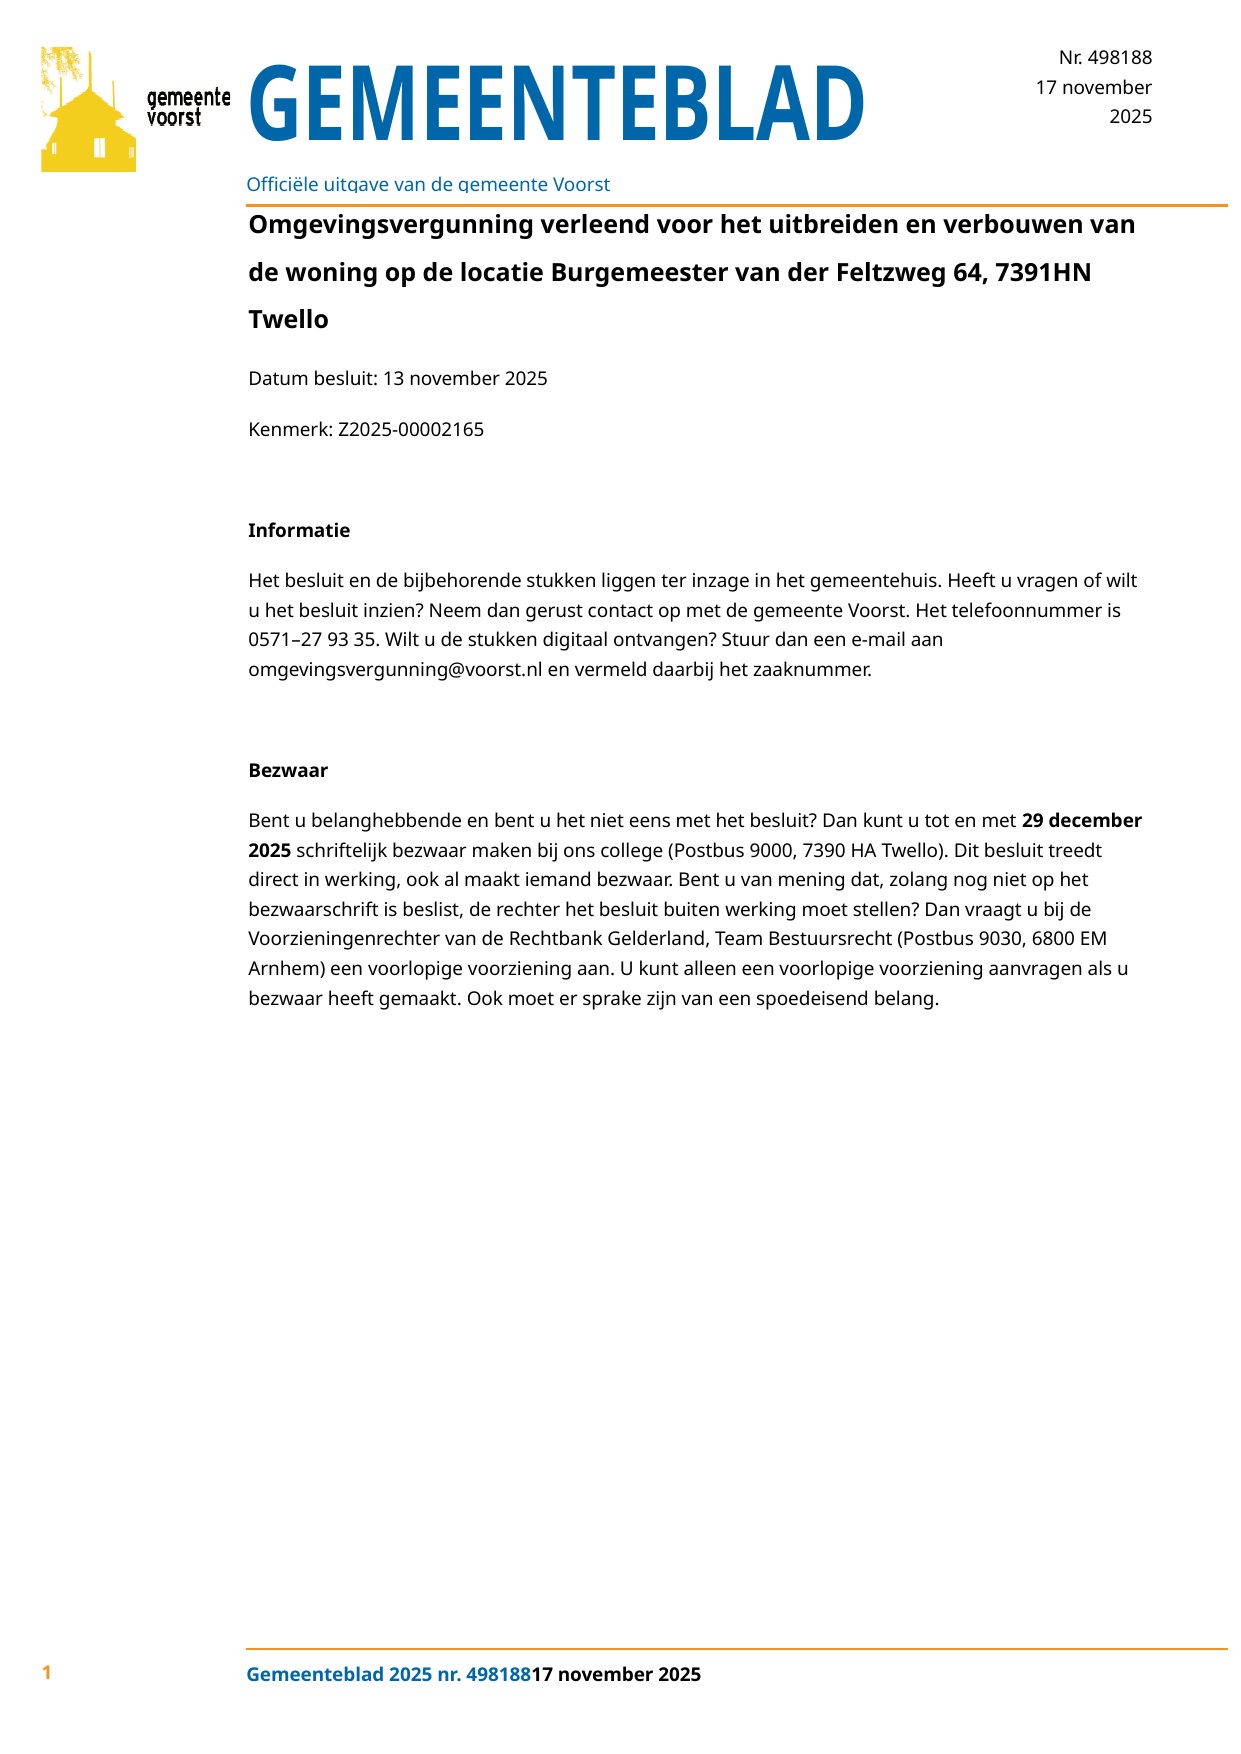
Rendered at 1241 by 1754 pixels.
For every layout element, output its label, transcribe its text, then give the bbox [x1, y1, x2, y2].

text Kenmerk: Z2025-00002165 [248, 416, 1152, 442]
text Het besluit en de bijbehorende stukken liggen ter inzage in het gemeentehuis. Heeft u vragen of wilt u het besluit inzien? Neem dan gerust contact op met de gemeente Voorst. Het telefoonnummer is 0571–27 93 35. Wilt u de stukken digitaal ontvangen? Stuur dan een e-mail aan omgevingsvergunning@voorst.nl en vermeld daarbij het zaaknummer. [248, 567, 1152, 682]
text Bent u belanghebbende en bent u het niet eens met het besluit? Dan kunt u tot en met 29 december 2025 schriftelijk bezwaar maken bij ons college (Postbus 9000, 7390 HA Twello). Dit besluit treedt direct in werking, ook al maakt iemand bezwaar. Bent u van mening dat, zolang nog niet op het bezwaarschrift is beslist, de rechter het besluit buiten werking moet stellen? Dan vraagt u bij de Voorzieningenrechter van de Rechtbank Gelderland, Team Bestuursrecht (Postbus 9030, 6800 EM Arnhem) een voorlopige voorziening aan. U kunt alleen een voorlopige voorziening aanvragen als u bezwaar heeft gemaakt. Ook moet er sprake zijn van een spoedeisend belang. [248, 807, 1152, 1010]
text Datum besluit: 13 november 2025 [248, 366, 1152, 391]
text Bezwaar [248, 757, 1152, 782]
picture [41, 47, 231, 172]
text Informatie [248, 517, 1152, 542]
text Omgevingsvergunning verleend voor het uitbreiden en verbouwen van de woning op de locatie Burgemeester van der Feltzweg 64, 7391HN Twello [248, 207, 1152, 336]
